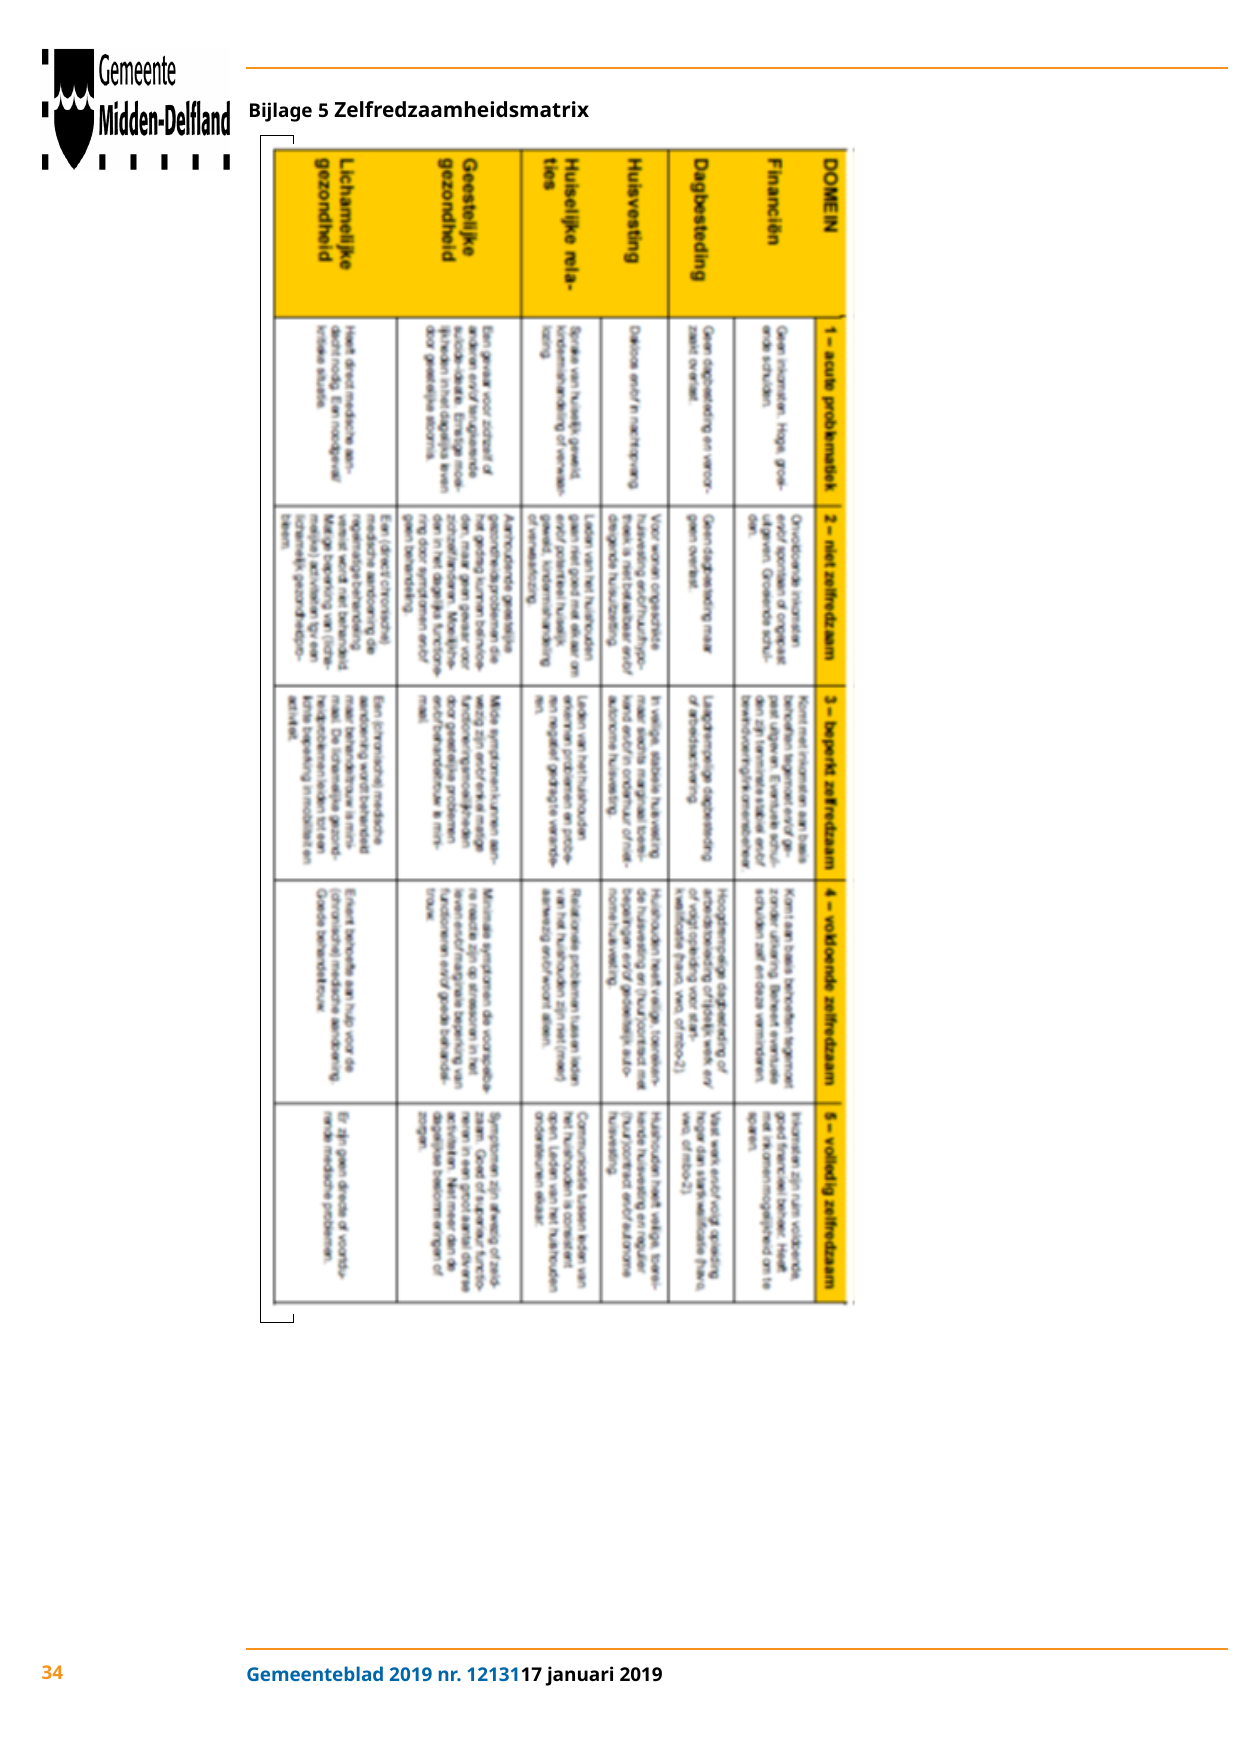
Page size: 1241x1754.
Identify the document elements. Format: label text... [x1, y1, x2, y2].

picture [41, 47, 231, 172]
picture [268, 144, 860, 1314]
text Bijlage 5 Zelfredzaamheidsmatrix [248, 95, 1152, 123]
